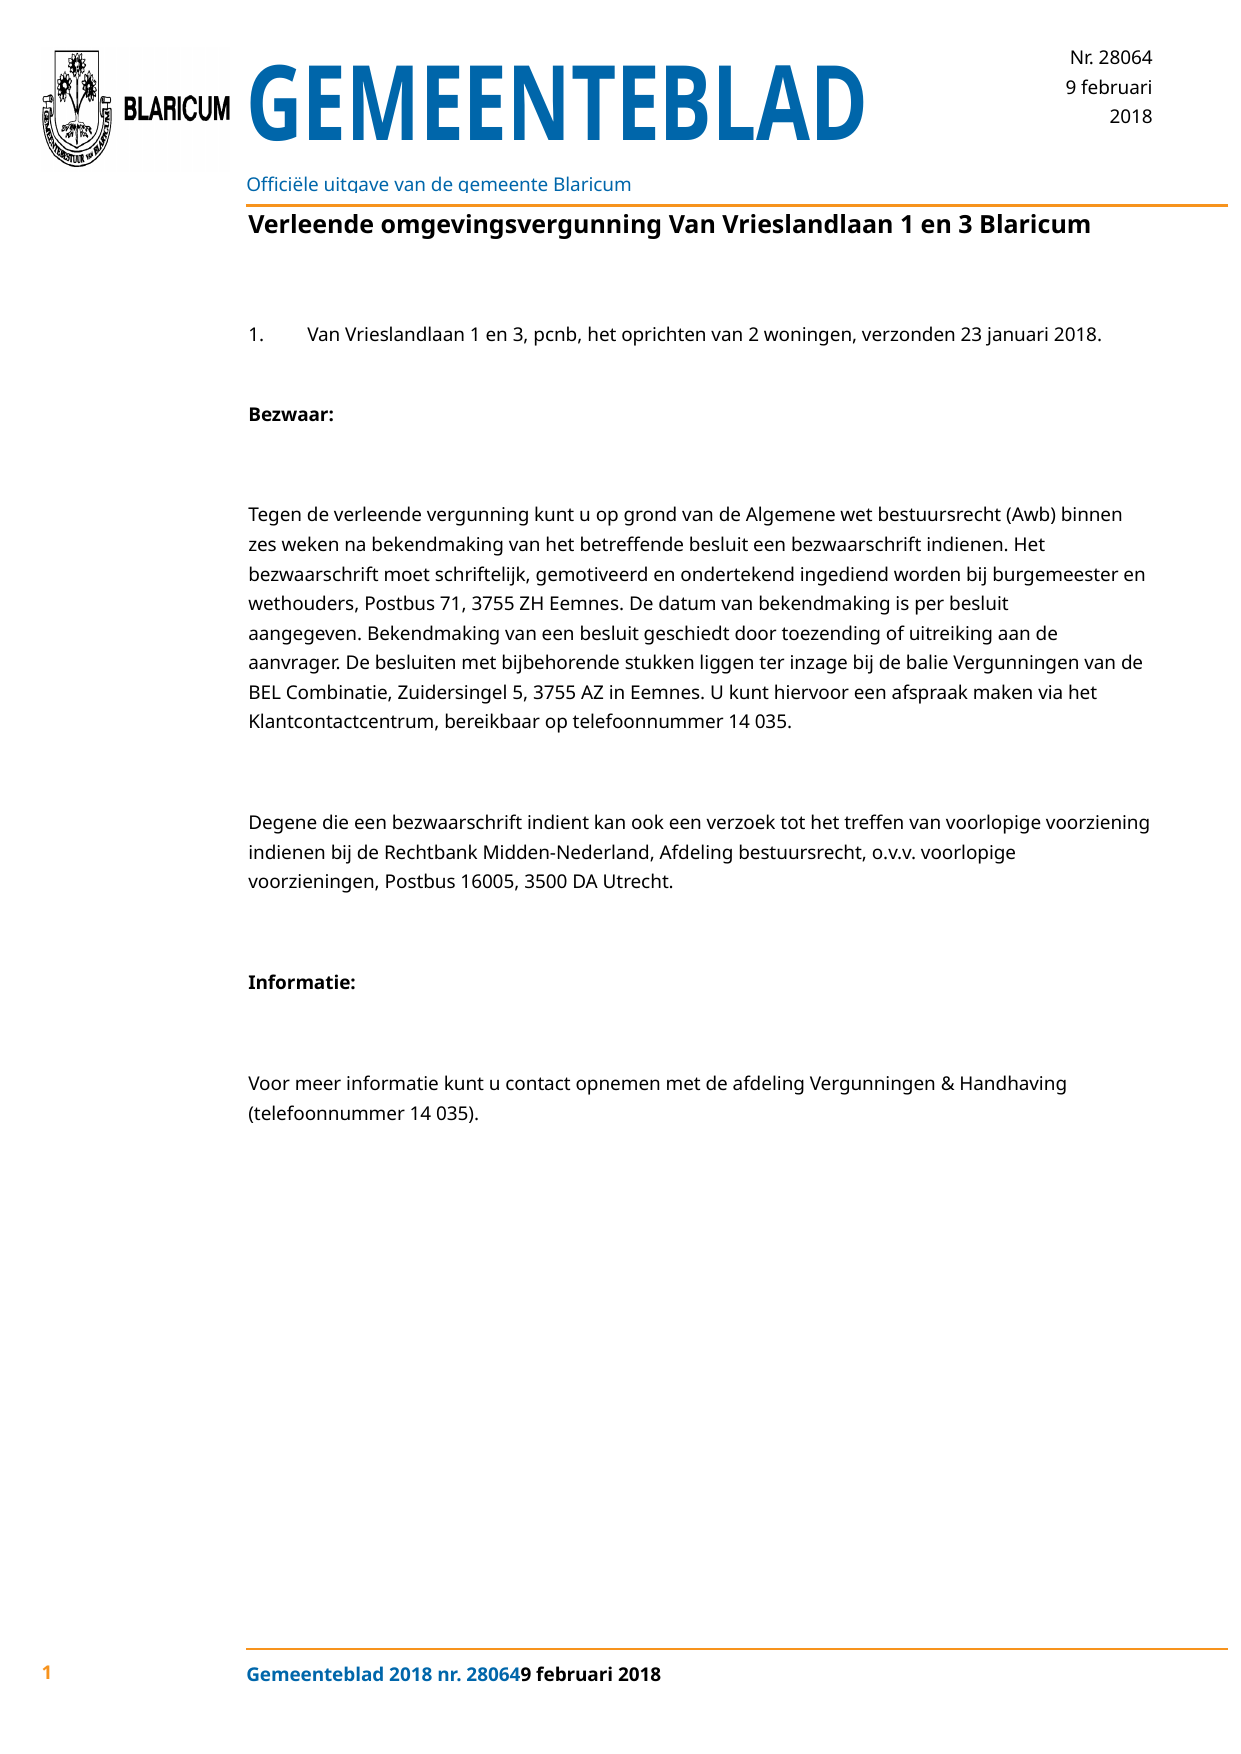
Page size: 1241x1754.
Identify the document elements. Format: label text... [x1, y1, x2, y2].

text Informatie: [248, 969, 1152, 995]
text Tegen de verleende vergunning kunt u op grond van de Algemene wet bestuursrecht (Awb) binnen zes weken na bekendmaking van het betreffende besluit een bezwaarschrift indienen. Het bezwaarschrift moet schriftelijk, gemotiveerd en ondertekend ingediend worden bij burgemeester en wethouders, Postbus 71, 3755 ZH Eemnes. De datum van bekendmaking is per besluit aangegeven. Bekendmaking van een besluit geschiedt door toezending of uitreiking aan de aanvrager. De besluiten met bijbehorende stukken liggen ter inzage bij de balie Vergunningen van de BEL Combinatie, Zuidersingel 5, 3755 AZ in Eemnes. U kunt hiervoor een afspraak maken via het Klantcontactcentrum, bereikbaar op telefoonnummer 14 035. [248, 502, 1152, 734]
text Voor meer informatie kunt u contact opnemen met de afdeling Vergunningen & Handhaving (telefoonnummer 14 035). [248, 1070, 1152, 1126]
text Bezwaar: [248, 401, 1152, 426]
picture [41, 47, 231, 172]
list Van Vrieslandlaan 1 en 3, pcnb, het oprichten van 2 woningen, verzonden 23 januari 2018. [248, 321, 1152, 346]
text Verleende omgevingsvergunning Van Vrieslandlaan 1 en 3 Blaricum [248, 207, 1152, 241]
text Degene die een bezwaarschrift indient kan ook een verzoek tot het treffen van voorlopige voorziening indienen bij de Rechtbank Midden-Nederland, Afdeling bestuursrecht, o.v.v. voorlopige voorzieningen, Postbus 16005, 3500 DA Utrecht. [248, 809, 1152, 894]
